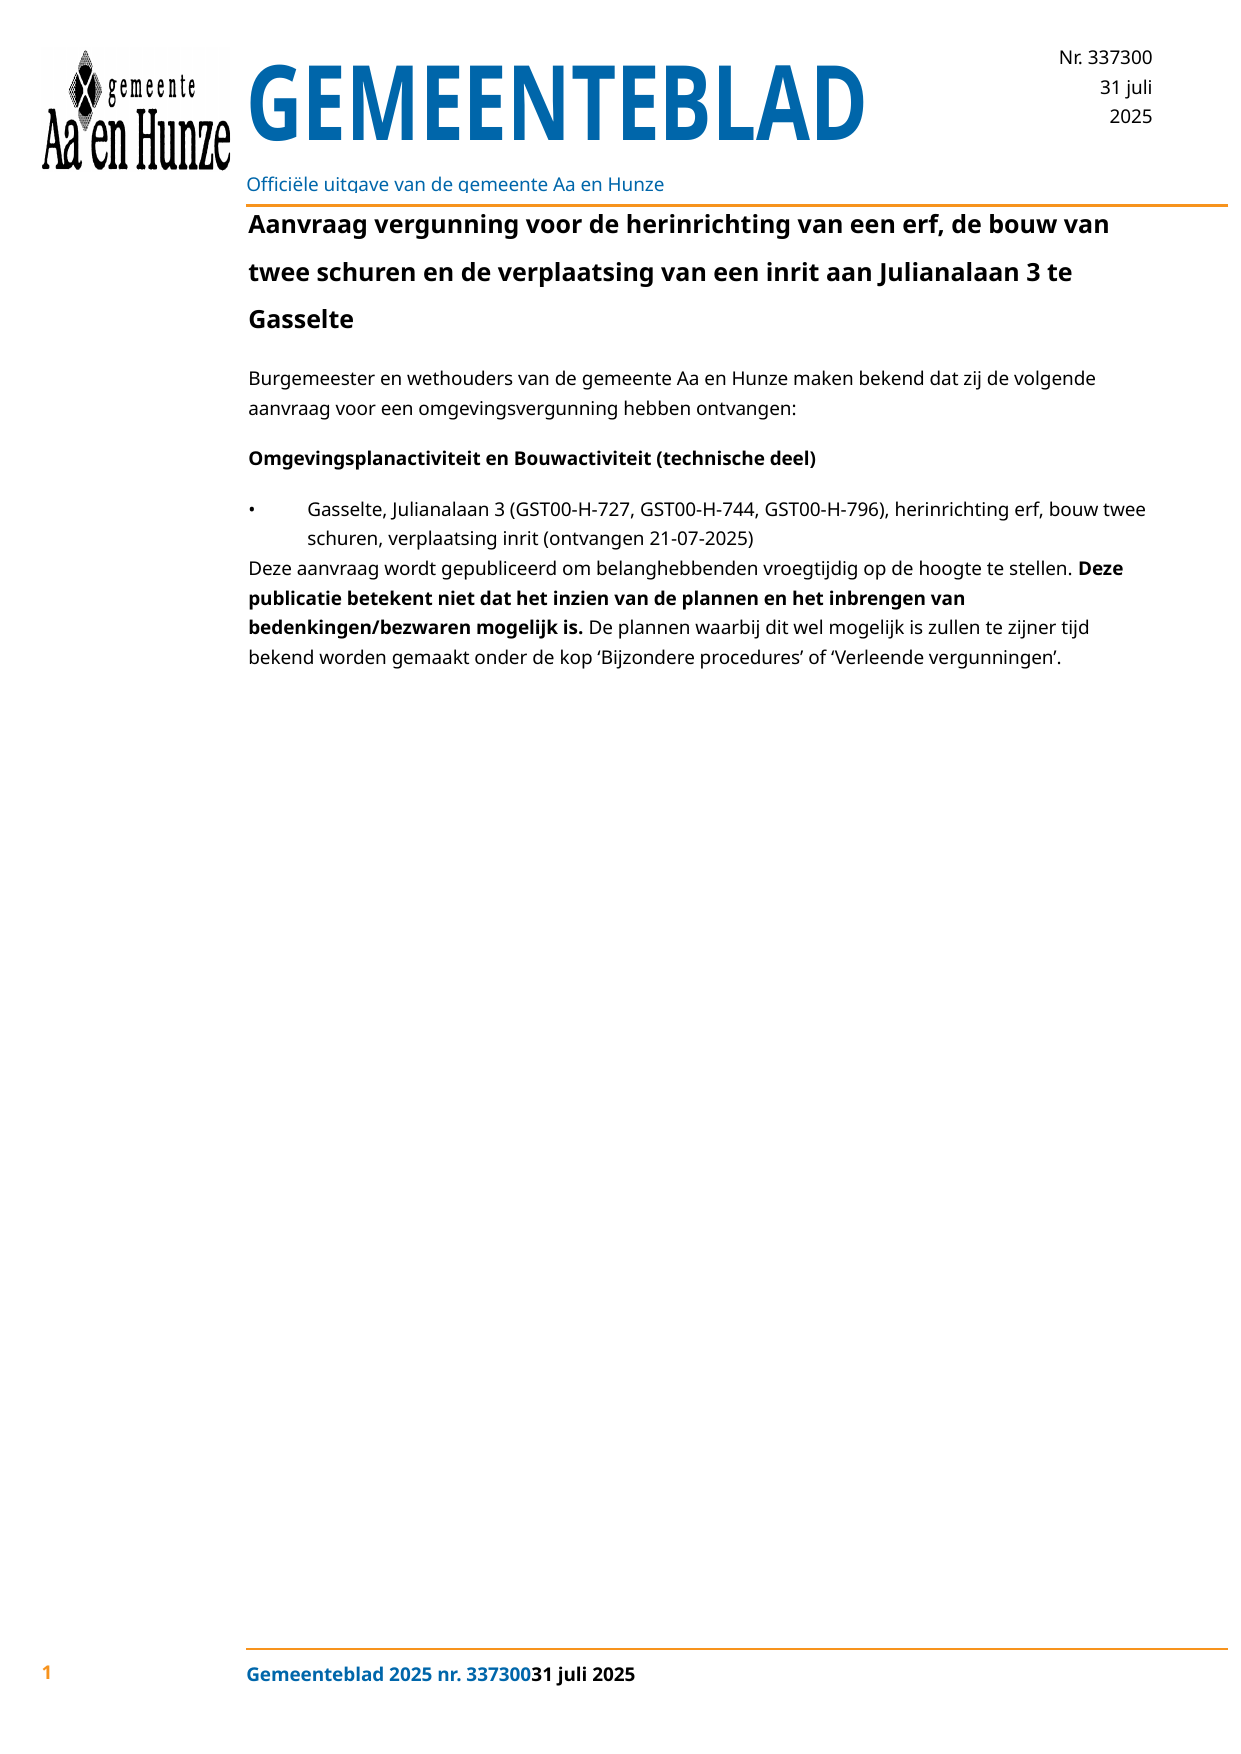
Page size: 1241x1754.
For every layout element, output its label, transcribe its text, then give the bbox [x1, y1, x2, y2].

text Omgevingsplanactiviteit en Bouwactiviteit (technische deel) [248, 446, 1152, 471]
picture [41, 47, 231, 172]
text Burgemeester en wethouders van de gemeente Aa en Hunze maken bekend dat zij de volgende aanvraag voor een omgevingsvergunning hebben ontvangen: [248, 366, 1152, 421]
text Deze aanvraag wordt gepubliceerd om belanghebbenden vroegtijdig op de hoogte te stellen. Deze publicatie betekent niet dat het inzien van de plannen en het inbrengen van bedenkingen/bezwaren mogelijk is. De plannen waarbij dit wel mogelijk is zullen te zijner tijd bekend worden gemaakt onder de kop ‘Bijzondere procedures’ of ‘Verleende vergunningen’. [248, 555, 1152, 669]
text Aanvraag vergunning voor de herinrichting van een erf, de bouw van twee schuren en de verplaatsing van een inrit aan Julianalaan 3 te Gasselte [248, 207, 1152, 336]
list Gasselte, Julianalaan 3 (GST00-H-727, GST00-H-744, GST00-H-796), herinrichting erf, bouw twee schuren, verplaatsing inrit (ontvangen 21-07-2025) [248, 496, 1152, 551]
